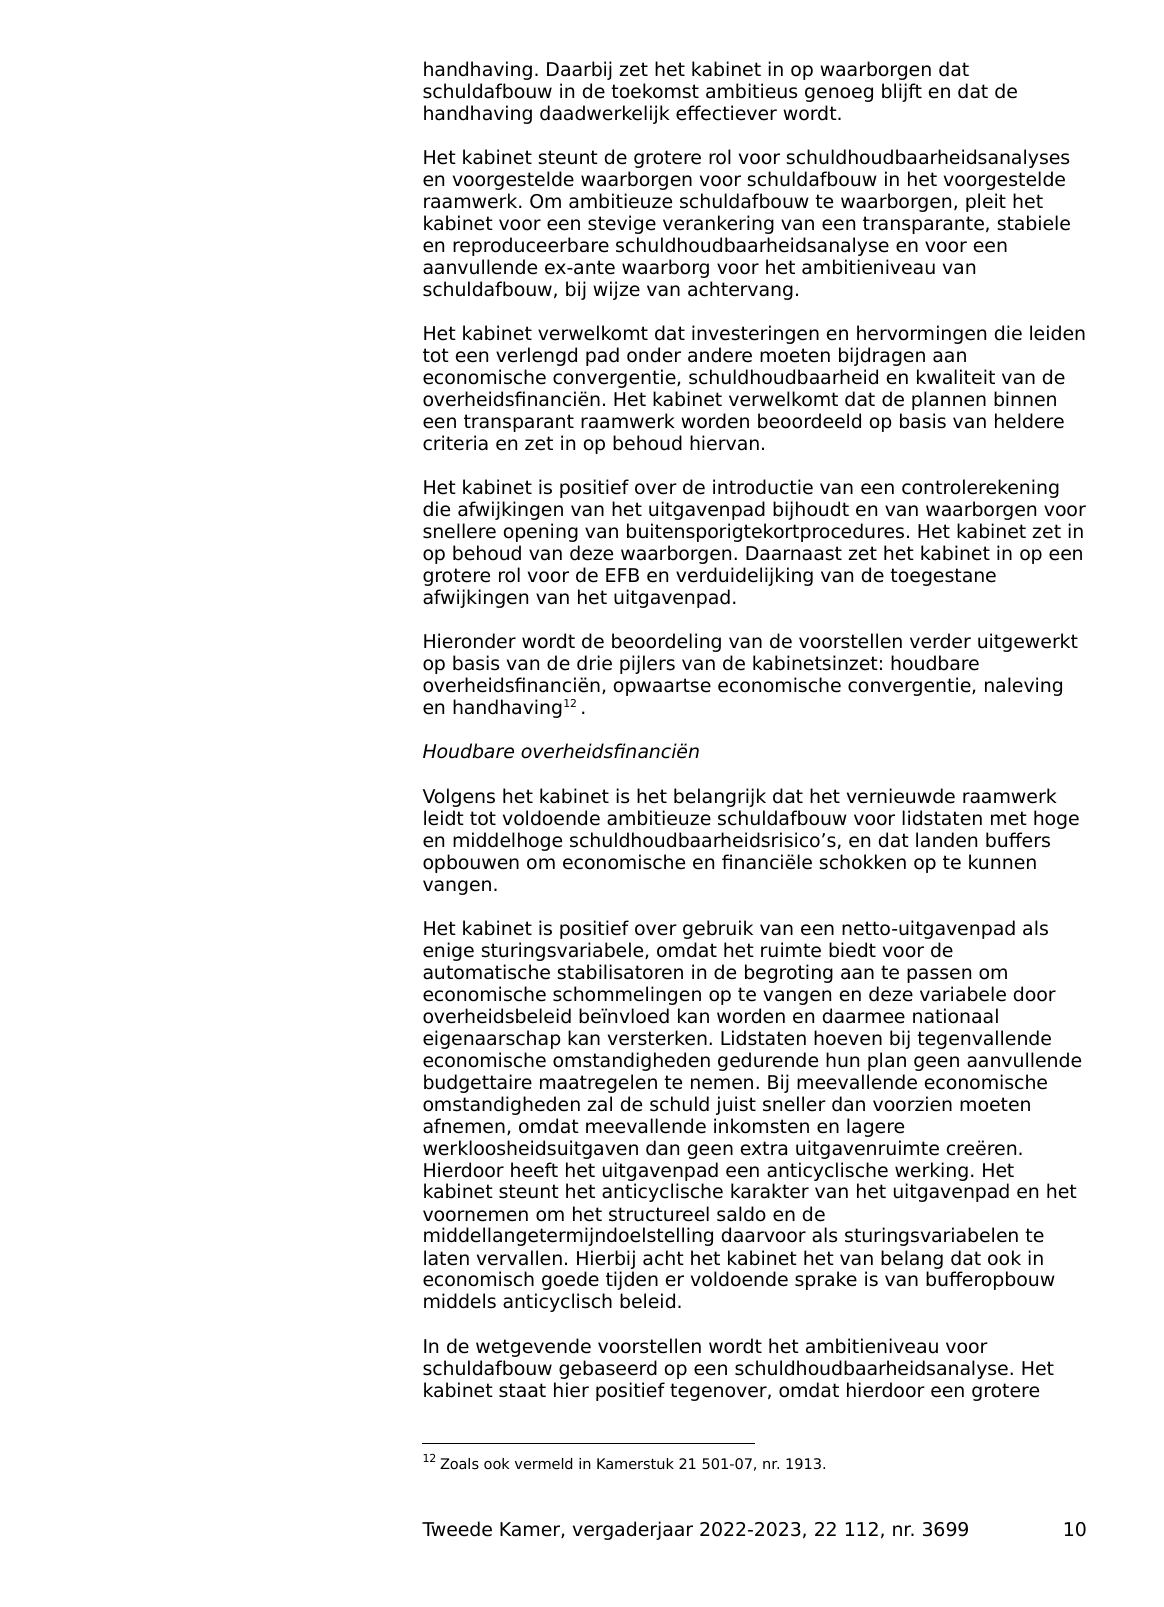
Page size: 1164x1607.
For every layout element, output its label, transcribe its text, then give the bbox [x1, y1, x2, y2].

text Het kabinet is positief over de introductie van een controlerekening die afwijkingen van het uitgavenpad bijhoudt en van waarborgen voor snellere opening van buitensporigtekortprocedures. Het kabinet zet in op behoud van deze waarborgen. Daarnaast zet het kabinet in op een grotere rol voor de EFB en verduidelijking van de toegestane afwijkingen van het uitgavenpad. [422, 477, 1087, 609]
text In de wetgevende voorstellen wordt het ambitieniveau voor schuldafbouw gebaseerd op een schuldhoudbaarheidsanalyse. Het kabinet staat hier positief tegenover, omdat hierdoor een grotere [422, 1336, 1087, 1401]
text Het kabinet steunt de grotere rol voor schuldhoudbaarheidsanalyses en voorgestelde waarborgen voor schuldafbouw in het voorgestelde raamwerk. Om ambitieuze schuldafbouw te waarborgen, pleit het kabinet voor een stevige verankering van een transparante, stabiele en reproduceerbare schuldhoudbaarheidsanalyse en voor een aanvullende ex-ante waarborg voor het ambitieniveau van schuldafbouw, bij wijze van achtervang. [422, 147, 1087, 301]
subtitle Houdbare overheidsfinanciën [422, 741, 1087, 763]
text Volgens het kabinet is het belangrijk dat het vernieuwde raamwerk leidt tot voldoende ambitieuze schuldafbouw voor lidstaten met hoge en middelhoge schuldhoudbaarheidsrisico’s, en dat landen buffers opbouwen om economische en financiële schokken op te kunnen vangen. [422, 786, 1087, 896]
text Het kabinet verwelkomt dat investeringen en hervormingen die leiden tot een verlengd pad onder andere moeten bijdragen aan economische convergentie, schuldhoudbaarheid en kwaliteit van de overheidsfinanciën. Het kabinet verwelkomt dat de plannen binnen een transparant raamwerk worden beoordeeld op basis van heldere criteria en zet in op behoud hiervan. [422, 323, 1087, 455]
text Hieronder wordt de beoordeling van de voorstellen verder uitgewerkt op basis van de drie pijlers van de kabinetsinzet: houdbare overheidsfinanciën, opwaartse economische convergentie, naleving en handhaving. [422, 631, 1087, 719]
text Zoals ook vermeld in Kamerstuk 21 501-07, nr. 1913. [422, 1452, 1087, 1474]
text handhaving. Daarbij zet het kabinet in op waarborgen dat schuldafbouw in de toekomst ambitieus genoeg blijft en dat de handhaving daadwerkelijk effectiever wordt. [422, 59, 1087, 125]
text Het kabinet is positief over gebruik van een netto-uitgavenpad als enige sturingsvariabele, omdat het ruimte biedt voor de automatische stabilisatoren in de begroting aan te passen om economische schommelingen op te vangen en deze variabele door overheidsbeleid beïnvloed kan worden en daarmee nationaal eigenaarschap kan versterken. Lidstaten hoeven bij tegenvallende economische omstandigheden gedurende hun plan geen aanvullende budgettaire maatregelen te nemen. Bij meevallende economische omstandigheden zal de schuld juist sneller dan voorzien moeten afnemen, omdat meevallende inkomsten en lagere werkloosheidsuitgaven dan geen extra uitgavenruimte creëren. Hierdoor heeft het uitgavenpad een anticyclische werking. Het kabinet steunt het anticyclische karakter van het uitgavenpad en het voornemen om het structureel saldo en de middellangetermijndoelstelling daarvoor als sturingsvariabelen te laten vervallen. Hierbij acht het kabinet het van belang dat ook in economisch goede tijden er voldoende sprake is van bufferopbouw middels anticyclisch beleid. [422, 918, 1087, 1313]
